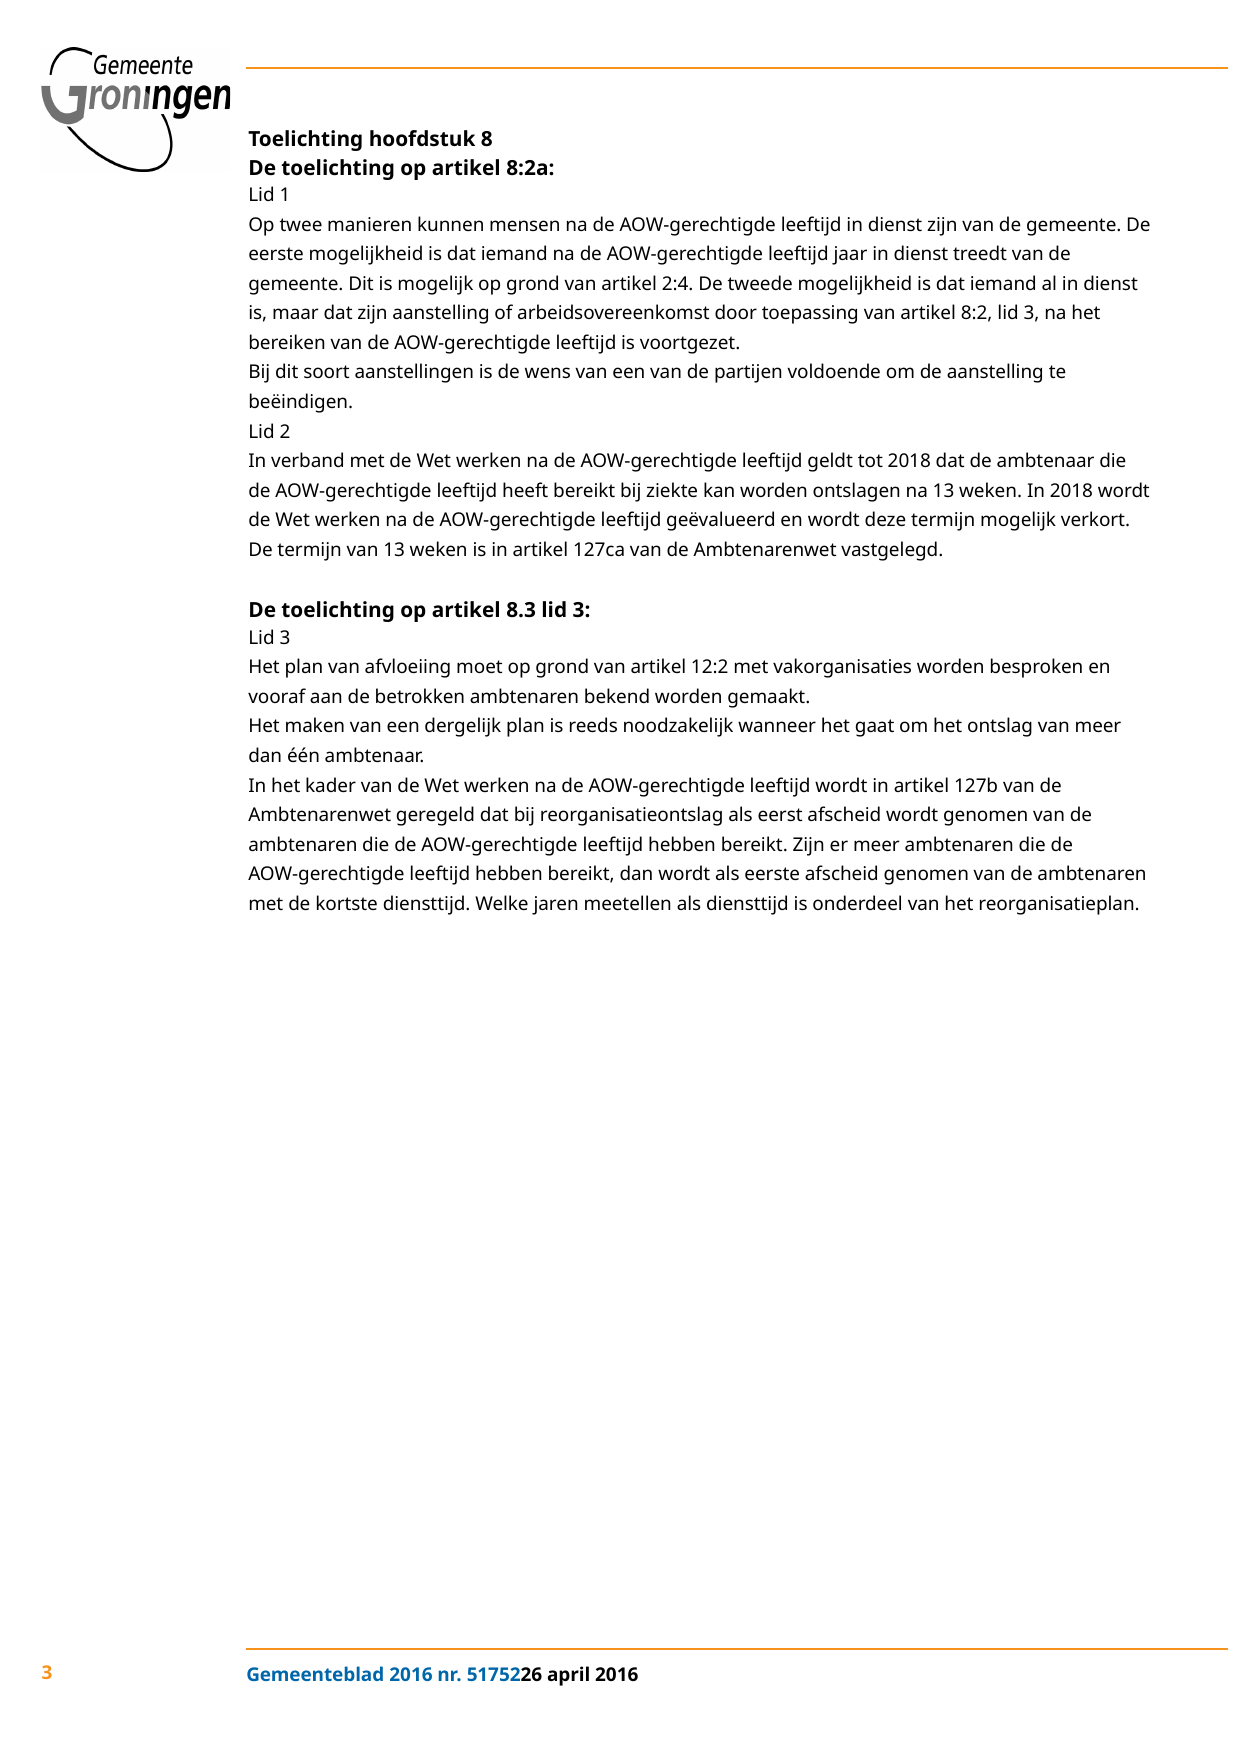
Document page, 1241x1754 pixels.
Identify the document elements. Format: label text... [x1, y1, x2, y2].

text De toelichting op artikel 8:2a: [248, 153, 1152, 181]
text Lid 1 [248, 181, 1152, 207]
text Toelichting hoofdstuk 8 [248, 124, 1152, 153]
text Het maken van een dergelijk plan is reeds noodzakelijk wanneer het gaat om het ontslag van meer dan één ambtenaar. [248, 713, 1152, 768]
text In verband met de Wet werken na de AOW-gerechtigde leeftijd geldt tot 2018 dat de ambtenaar die de AOW-gerechtigde leeftijd heeft bereikt bij ziekte kan worden ontslagen na 13 weken. In 2018 wordt de Wet werken na de AOW-gerechtigde leeftijd geëvalueerd en wordt deze termijn mogelijk verkort. De termijn van 13 weken is in artikel 127ca van de Ambtenarenwet vastgelegd. [248, 447, 1152, 562]
text Op twee manieren kunnen mensen na de AOW-gerechtigde leeftijd in dienst zijn van de gemeente. De eerste mogelijkheid is dat iemand na de AOW-gerechtigde leeftijd jaar in dienst treedt van de gemeente. Dit is mogelijk op grond van artikel 2:4. De tweede mogelijkheid is dat iemand al in dienst is, maar dat zijn aanstelling of arbeidsovereenkomst door toepassing van artikel 8:2, lid 3, na het bereiken van de AOW-gerechtigde leeftijd is voortgezet. [248, 211, 1152, 355]
text AOW-gerechtigde leeftijd hebben bereikt, dan wordt als eerste afscheid genomen van de ambtenaren met de kortste diensttijd. Welke jaren meetellen als diensttijd is onderdeel van het reorganisatieplan. [248, 861, 1152, 916]
picture [41, 47, 231, 172]
text Bij dit soort aanstellingen is de wens van een van de partijen voldoende om de aanstelling te beëindigen. [248, 359, 1152, 414]
text Lid 2 [248, 418, 1152, 444]
text Het plan van afvloeiing moet op grond van artikel 12:2 met vakorganisaties worden besproken en vooraf aan de betrokken ambtenaren bekend worden gemaakt. [248, 653, 1152, 709]
text Lid 3 [248, 624, 1152, 649]
text De toelichting op artikel 8.3 lid 3: [248, 595, 1152, 624]
text In het kader van de Wet werken na de AOW-gerechtigde leeftijd wordt in artikel 127b van de Ambtenarenwet geregeld dat bij reorganisatieontslag als eerst afscheid wordt genomen van de ambtenaren die de AOW-gerechtigde leeftijd hebben bereikt. Zijn er meer ambtenaren die de [248, 772, 1152, 857]
